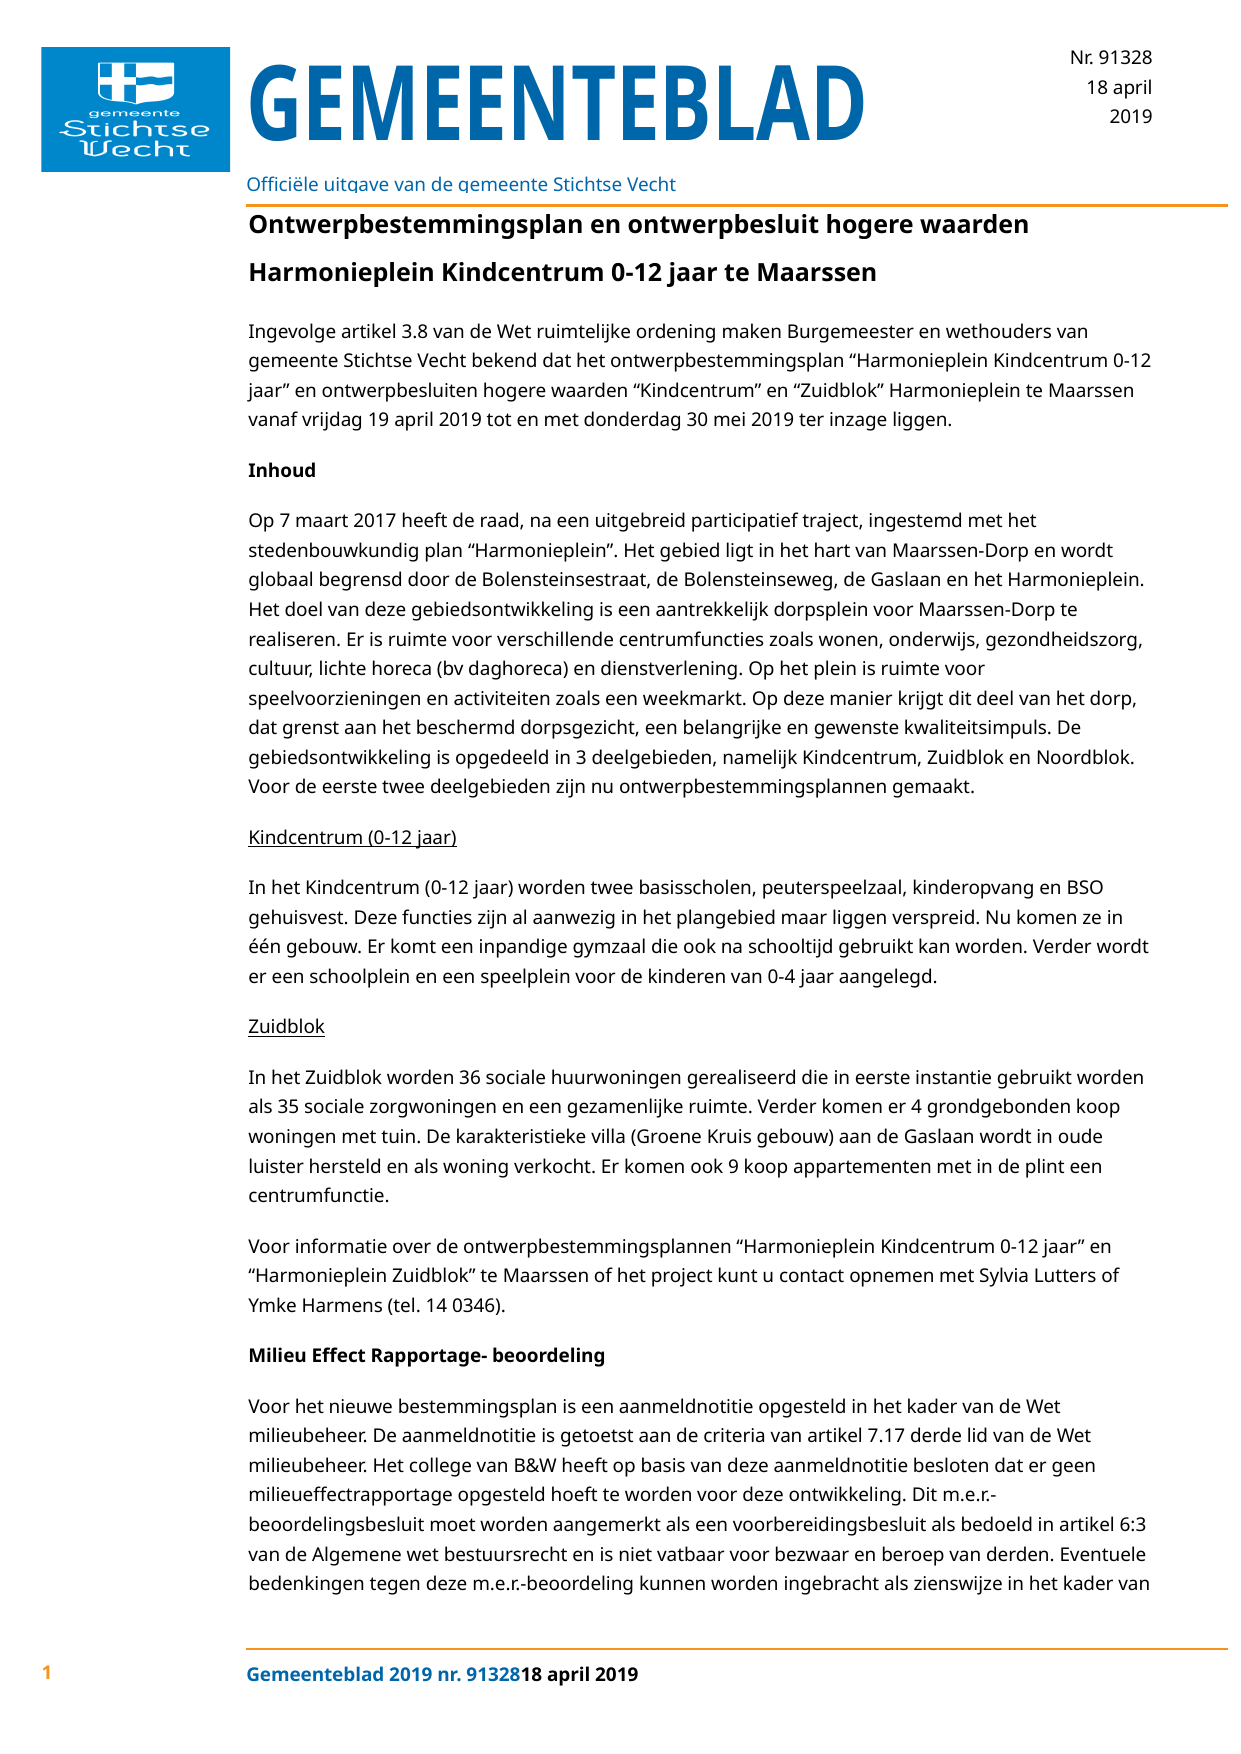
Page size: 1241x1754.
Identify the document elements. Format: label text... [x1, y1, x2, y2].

picture [137, 63, 174, 103]
text Voor het nieuwe bestemmingsplan is een aanmeldnotitie opgesteld in het kader van de Wet milieubeheer. De aanmeldnotitie is getoetst aan de criteria van artikel 7.17 derde lid van de Wet milieubeheer. Het college van B&W heeft op basis van deze aanmeldnotitie besloten dat er geen milieueffectrapportage opgesteld hoeft te worden voor deze ontwikkeling. Dit m.e.r.-beoordelingsbesluit moet worden aangemerkt als een voorbereidingsbesluit als bedoeld in artikel 6:3 van de Algemene wet bestuursrecht en is niet vatbaar voor bezwaar en beroep van derden. Eventuele bedenkingen tegen deze m.e.r.-beoordeling kunnen worden ingebracht als zienswijze in het kader van [248, 1393, 1152, 1596]
text Inhoud [248, 457, 1152, 483]
text In het Kindcentrum (0-12 jaar) worden twee basisscholen, peuterspeelzaal, kinderopvang en BSO gehuisvest. Deze functies zijn al aanwezig in het plangebied maar liggen verspreid. Nu komen ze in één gebouw. Er komt een inpandige gymzaal die ook na schooltijd gebruikt kan worden. Verder wordt er een schoolplein en een speelplein voor de kinderen van 0-4 jaar aangelegd. [248, 874, 1152, 989]
text Op 7 maart 2017 heeft de raad, na een uitgebreid participatief traject, ingestemd met het stedenbouwkundig plan “Harmonieplein”. Het gebied ligt in het hart van Maarssen-Dorp en wordt globaal begrensd door de Bolensteinsestraat, de Bolensteinseweg, de Gaslaan en het Harmonieplein. Het doel van deze gebiedsontwikkeling is een aantrekkelijk dorpsplein voor Maarssen-Dorp te realiseren. Er is ruimte voor verschillende centrumfuncties zoals wonen, onderwijs, gezondheidszorg, cultuur, lichte horeca (bv daghoreca) en dienstverlening. Op het plein is ruimte voor speelvoorzieningen en activiteiten zoals een weekmarkt. Op deze manier krijgt dit deel van het dorp, dat grenst aan het beschermd dorpsgezicht, een belangrijke en gewenste kwaliteitsimpuls. De gebiedsontwikkeling is opgedeeld in 3 deelgebieden, namelijk Kindcentrum, Zuidblok en Noordblok. Voor de eerste twee deelgebieden zijn nu ontwerpbestemmingsplannen gemaakt. [248, 507, 1152, 799]
text In het Zuidblok worden 36 sociale huurwoningen gerealiseerd die in eerste instantie gebruikt worden als 35 sociale zorgwoningen en een gezamenlijke ruimte. Verder komen er 4 grondgebonden koop woningen met tuin. De karakteristieke villa (Groene Kruis gebouw) aan de Gaslaan wordt in oude luister hersteld en als woning verkocht. Er komen ook 9 koop appartementen met in de plint een centrumfunctie. [248, 1064, 1152, 1208]
text Voor informatie over de ontwerpbestemmingsplannen “Harmonieplein Kindcentrum 0-12 jaar” en “Harmonieplein Zuidblok” te Maarssen of het project kunt u contact opnemen met Sylvia Lutters of Ymke Harmens (tel. 14 0346). [248, 1233, 1152, 1318]
text Kindcentrum (0-12 jaar) [248, 824, 1152, 850]
picture [99, 63, 135, 101]
text Ingevolge artikel 3.8 van de Wet ruimtelijke ordening maken Burgemeester en wethouders van gemeente Stichtse Vecht bekend dat het ontwerpbestemmingsplan “Harmonieplein Kindcentrum 0-12 jaar” en ontwerpbesluiten hogere waarden “Kindcentrum” en “Zuidblok” Harmonieplein te Maarssen vanaf vrijdag 19 april 2019 tot en met donderdag 30 mei 2019 ter inzage liggen. [248, 318, 1152, 432]
text Zuidblok [248, 1014, 1152, 1039]
text Ontwerpbestemmingsplan en ontwerpbesluit hogere waarden Harmonieplein Kindcentrum 0-12 jaar te Maarssen [248, 207, 1152, 288]
text Milieu Effect Rapportage- beoordeling [248, 1342, 1152, 1368]
